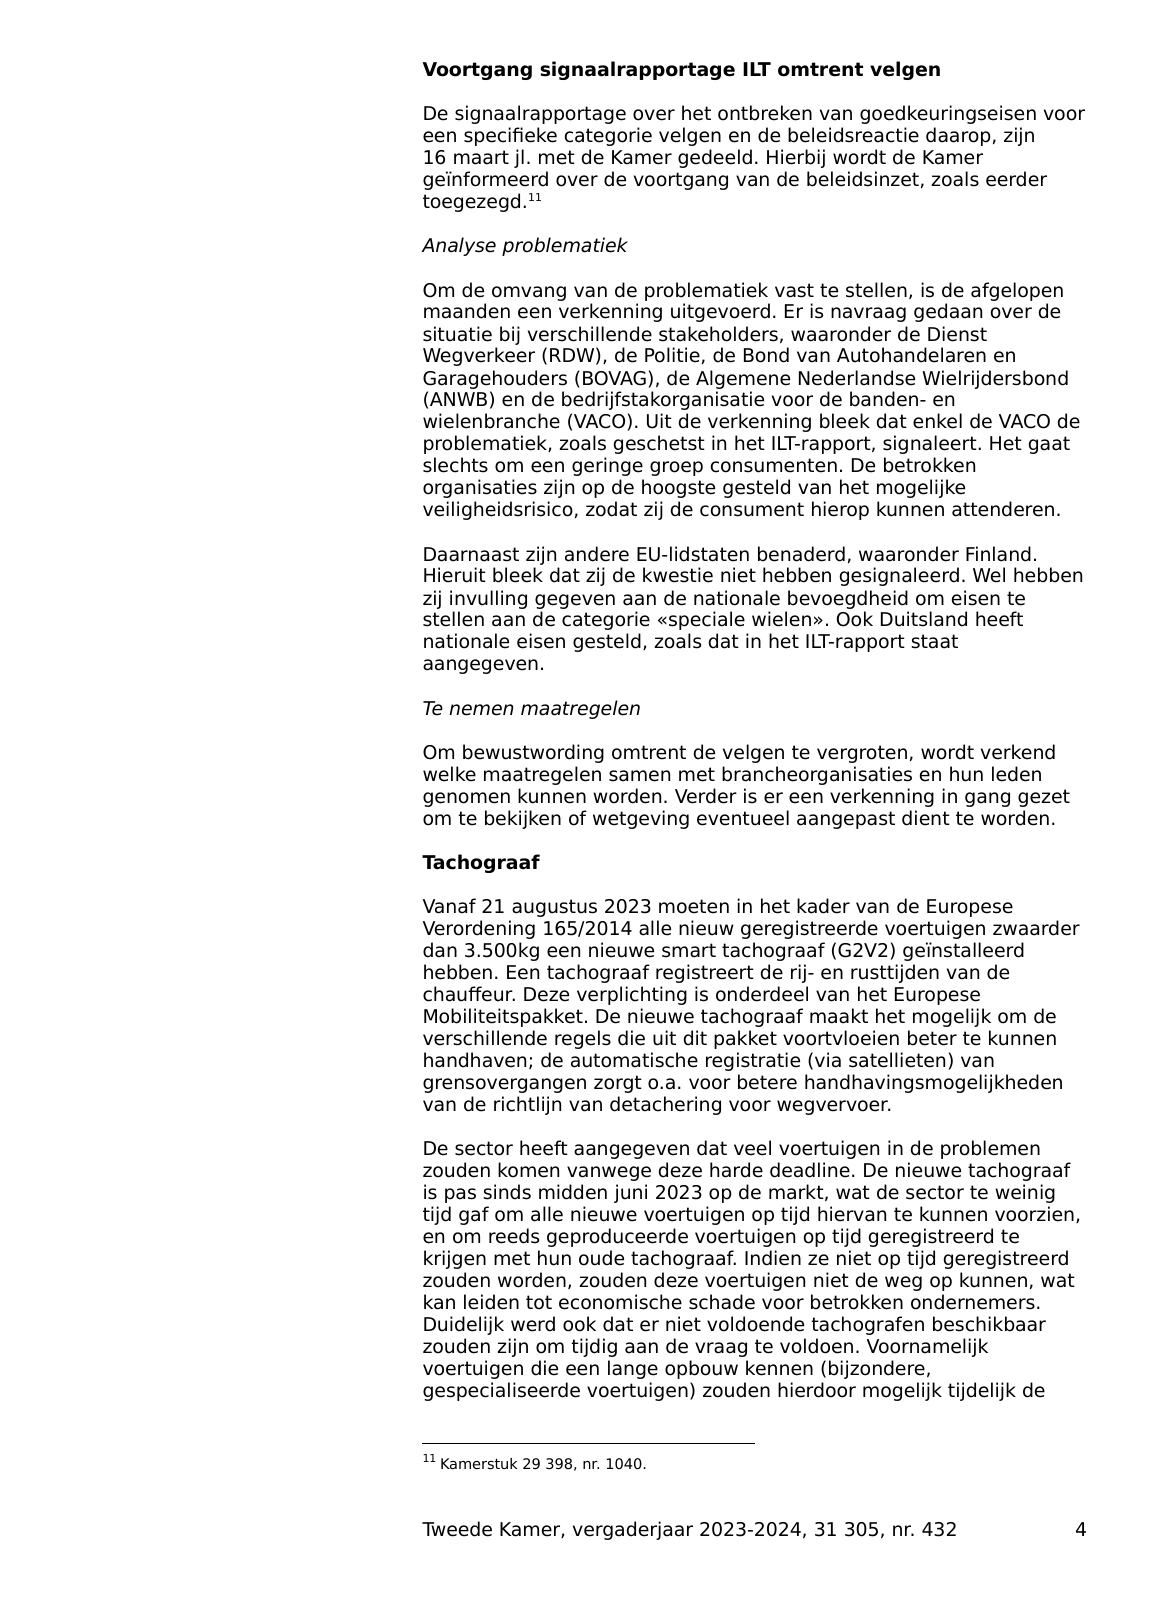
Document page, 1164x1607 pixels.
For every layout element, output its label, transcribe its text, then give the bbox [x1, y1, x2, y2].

subtitle Tachograaf [422, 852, 1087, 874]
text Kamerstuk 29 398, nr. 1040. [422, 1452, 1087, 1474]
text De sector heeft aangegeven dat veel voertuigen in de problemen zouden komen vanwege deze harde deadline. De nieuwe tachograaf is pas sinds midden juni 2023 op de markt, wat de sector te weinig tijd gaf om alle nieuwe voertuigen op tijd hiervan te kunnen voorzien, en om reeds geproduceerde voertuigen op tijd geregistreerd te krijgen met hun oude tachograaf. Indien ze niet op tijd geregistreerd zouden worden, zouden deze voertuigen niet de weg op kunnen, wat kan leiden tot economische schade voor betrokken ondernemers. Duidelijk werd ook dat er niet voldoende tachografen beschikbaar zouden zijn om tijdig aan de vraag te voldoen. Voornamelijk voertuigen die een lange opbouw kennen (bijzondere, gespecialiseerde voertuigen) zouden hierdoor mogelijk tijdelijk de [422, 1138, 1087, 1402]
subtitle Voortgang signaalrapportage ILT omtrent velgen [422, 59, 1087, 81]
text Daarnaast zijn andere EU-lidstaten benaderd, waaronder Finland. Hieruit bleek dat zij de kwestie niet hebben gesignaleerd. Wel hebben zij invulling gegeven aan de nationale bevoegdheid om eisen te stellen aan de categorie «speciale wielen». Ook Duitsland heeft nationale eisen gesteld, zoals dat in het ILT-rapport staat aangegeven. [422, 543, 1087, 675]
text Om de omvang van de problematiek vast te stellen, is de afgelopen maanden een verkenning uitgevoerd. Er is navraag gedaan over de situatie bij verschillende stakeholders, waaronder de Dienst Wegverkeer (RDW), de Politie, de Bond van Autohandelaren en Garagehouders (BOVAG), de Algemene Nederlandse Wielrijdersbond (ANWB) en de bedrijfstakorganisatie voor de banden- en wielenbranche (VACO). Uit de verkenning bleek dat enkel de VACO de problematiek, zoals geschetst in het ILT-rapport, signaleert. Het gaat slechts om een geringe groep consumenten. De betrokken organisaties zijn op de hoogste gesteld van het mogelijke veiligheidsrisico, zodat zij de consument hierop kunnen attenderen. [422, 279, 1087, 521]
text Vanaf 21 augustus 2023 moeten in het kader van de Europese Verordening 165/2014 alle nieuw geregistreerde voertuigen zwaarder dan 3.500kg een nieuwe smart tachograaf (G2V2) geïnstalleerd hebben. Een tachograaf registreert de rij- en rusttijden van de chauffeur. Deze verplichting is onderdeel van het Europese Mobiliteitspakket. De nieuwe tachograaf maakt het mogelijk om de verschillende regels die uit dit pakket voortvloeien beter te kunnen handhaven; de automatische registratie (via satellieten) van grensovergangen zorgt o.a. voor betere handhavingsmogelijkheden van de richtlijn van detachering voor wegvervoer. [422, 896, 1087, 1116]
subtitle Te nemen maatregelen [422, 697, 1087, 719]
text De signaalrapportage over het ontbreken van goedkeuringseisen voor een specifieke categorie velgen en de beleidsreactie daarop, zijn 16 maart jl. met de Kamer gedeeld. Hierbij wordt de Kamer geïnformeerd over de voortgang van de beleidsinzet, zoals eerder toegezegd. [422, 103, 1087, 213]
text Om bewustwording omtrent de velgen te vergroten, wordt verkend welke maatregelen samen met brancheorganisaties en hun leden genomen kunnen worden. Verder is er een verkenning in gang gezet om te bekijken of wetgeving eventueel aangepast dient te worden. [422, 742, 1087, 829]
subtitle Analyse problematiek [422, 235, 1087, 257]
